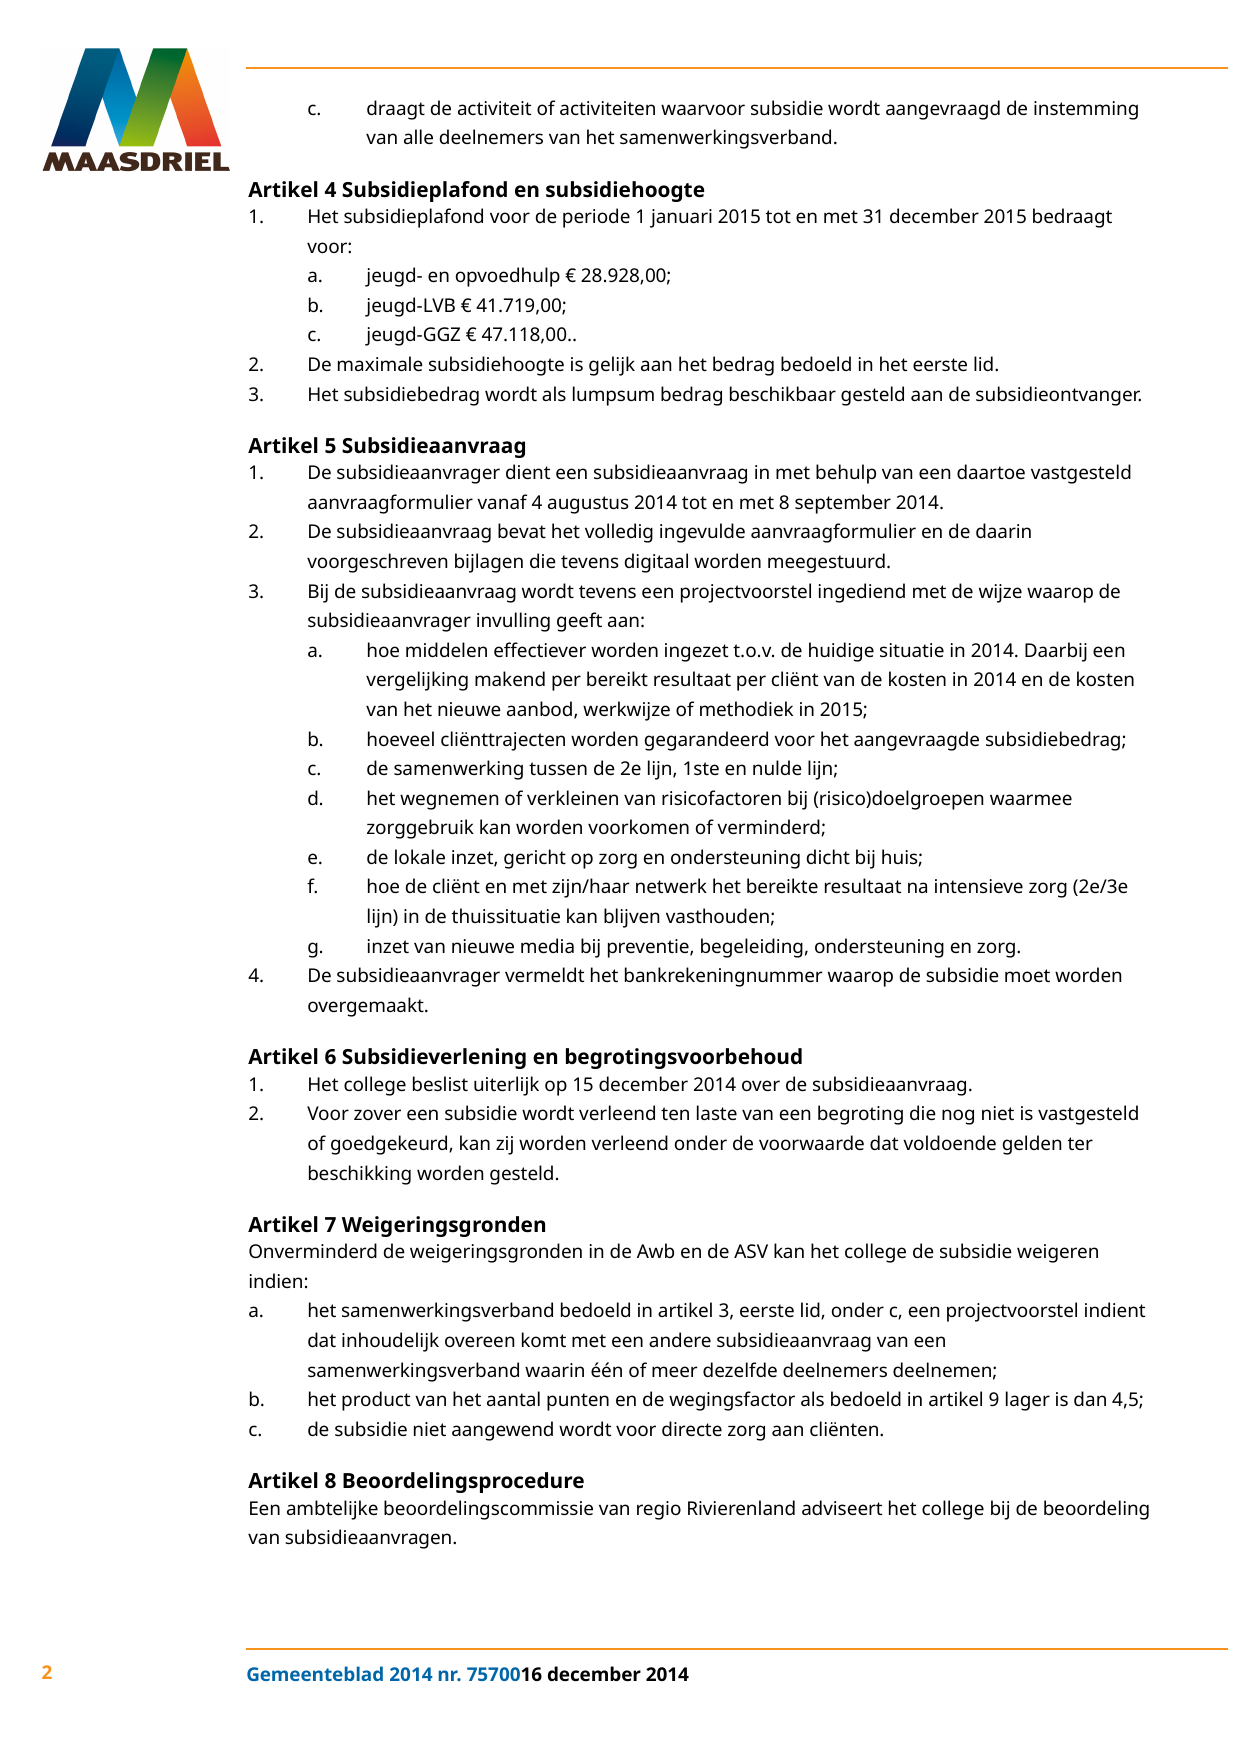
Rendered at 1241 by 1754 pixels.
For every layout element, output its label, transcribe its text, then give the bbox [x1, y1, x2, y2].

list Voor zover een subsidie wordt verleend ten laste van een begroting die nog niet is vastgesteld of goedgekeurd, kan zij worden verleend onder de voorwaarde dat voldoende gelden ter beschikking worden gesteld. [248, 1101, 1152, 1185]
text Artikel 4 Subsidieplafond en subsidiehoogte [248, 175, 1152, 203]
list hoe de cliënt en met zijn/haar netwerk het bereikte resultaat na intensieve zorg (2e/3e lijn) in de thuissituatie kan blijven vasthouden; [307, 874, 1152, 929]
list draagt de activiteit of activiteiten waarvoor subsidie wordt aangevraagd de instemming van alle deelnemers van het samenwerkingsverband. [307, 95, 1152, 150]
list De subsidieaanvrager dient een subsidieaanvraag in met behulp van een daartoe vastgesteld aanvraagformulier vanaf 4 augustus 2014 tot en met 8 september 2014. [248, 459, 1152, 515]
text Artikel 6 Subsidieverlening en begrotingsvoorbehoud [248, 1042, 1152, 1071]
list jeugd-GGZ € 47.118,00.. [307, 322, 1152, 347]
list de subsidie niet aangewend wordt voor directe zorg aan cliënten. [248, 1416, 1152, 1442]
text Artikel 8 Beoordelingsprocedure [248, 1466, 1152, 1495]
list hoeveel cliënttrajecten worden gegarandeerd voor het aangevraagde subsidiebedrag; [307, 726, 1152, 752]
list het wegnemen of verkleinen van risicofactoren bij (risico)doelgroepen waarmee zorggebruik kan worden voorkomen of verminderd; [307, 785, 1152, 840]
list Het subsidiebedrag wordt als lumpsum bedrag beschikbaar gesteld aan de subsidieontvanger. [248, 381, 1152, 406]
list Het college beslist uiterlijk op 15 december 2014 over de subsidieaanvraag. [248, 1071, 1152, 1097]
list De maximale subsidiehoogte is gelijk aan het bedrag bedoeld in het eerste lid. [248, 351, 1152, 377]
list De subsidieaanvraag bevat het volledig ingevulde aanvraagformulier en de daarin voorgeschreven bijlagen die tevens digitaal worden meegestuurd. [248, 519, 1152, 574]
list inzet van nieuwe media bij preventie, begeleiding, ondersteuning en zorg. [307, 933, 1152, 959]
list de samenwerking tussen de 2e lijn, 1ste en nulde lijn; [307, 755, 1152, 781]
picture [41, 47, 231, 172]
list jeugd-LVB € 41.719,00; [307, 292, 1152, 318]
list de lokale inzet, gericht op zorg en ondersteuning dicht bij huis; [307, 844, 1152, 870]
text Een ambtelijke beoordelingscommissie van regio Rivierenland adviseert het college bij de beoordeling van subsidieaanvragen. [248, 1495, 1152, 1550]
list Bij de subsidieaanvraag wordt tevens een projectvoorstel ingediend met de wijze waarop de subsidieaanvrager invulling geeft aan: [248, 578, 1152, 633]
list het samenwerkingsverband bedoeld in artikel 3, eerste lid, onder c, een projectvoorstel indient dat inhoudelijk overeen komt met een andere subsidieaanvraag van een samenwerkingsverband waarin één of meer dezelfde deelnemers deelnemen; [248, 1298, 1152, 1383]
text Artikel 7 Weigeringsgronden [248, 1210, 1152, 1238]
list hoe middelen effectiever worden ingezet t.o.v. de huidige situatie in 2014. Daarbij een vergelijking makend per bereikt resultaat per cliënt van de kosten in 2014 en de kosten van het nieuwe aanbod, werkwijze of methodiek in 2015; [307, 637, 1152, 722]
list het product van het aantal punten en de wegingsfactor als bedoeld in artikel 9 lager is dan 4,5; [248, 1386, 1152, 1412]
text Artikel 5 Subsidieaanvraag [248, 431, 1152, 459]
list De subsidieaanvrager vermeldt het bankrekeningnummer waarop de subsidie moet worden overgemaakt. [248, 962, 1152, 1018]
list Het subsidieplafond voor de periode 1 januari 2015 tot en met 31 december 2015 bedraagt voor: [248, 203, 1152, 258]
text Onverminderd de weigeringsgronden in de Awb en de ASV kan het college de subsidie weigeren indien: [248, 1238, 1152, 1294]
list jeugd- en opvoedhulp € 28.928,00; [307, 262, 1152, 288]
